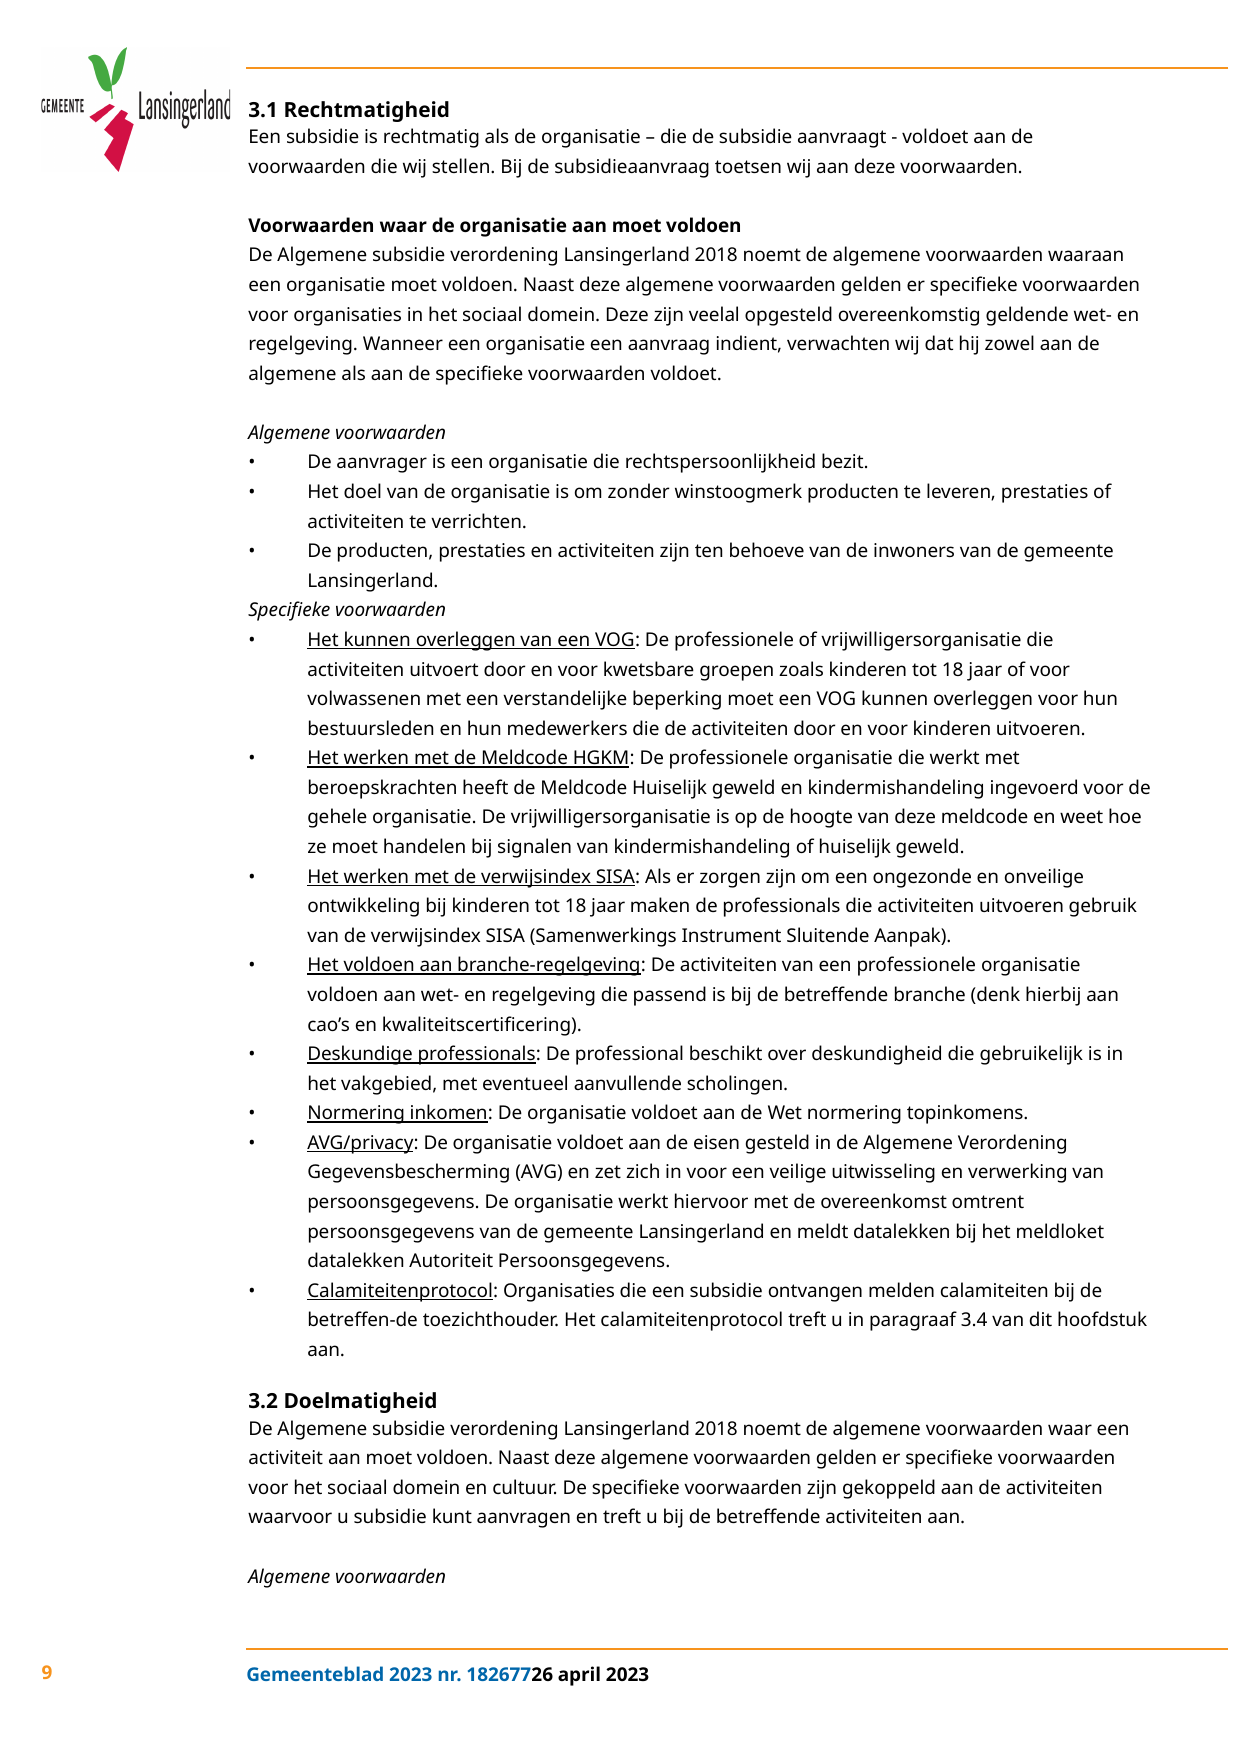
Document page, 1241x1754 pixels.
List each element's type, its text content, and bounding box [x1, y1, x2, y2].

text De Algemene subsidie verordening Lansingerland 2018 noemt de algemene voorwaarden waar een activiteit aan moet voldoen. Naast deze algemene voorwaarden gelden er specifieke voorwaarden voor het sociaal domein en cultuur. De specifieke voorwaarden zijn gekoppeld aan de activiteiten waarvoor u subsidie kunt aanvragen en treft u bij de betreffende activiteiten aan. [248, 1415, 1152, 1529]
list Het voldoen aan branche-regelgeving: De activiteiten van een professionele organisatie voldoen aan wet- en regelgeving die passend is bij de betreffende branche (denk hierbij aan cao’s en kwaliteitscertificering). [248, 952, 1152, 1036]
list Calamiteitenprotocol: Organisaties die een subsidie ontvangen melden calamiteiten bij de betreffen-de toezichthouder. Het calamiteitenprotocol treft u in paragraaf 3.4 van dit hoofdstuk aan. [248, 1277, 1152, 1362]
list Het kunnen overleggen van een VOG: De professionele of vrijwilligersorganisatie die activiteiten uitvoert door en voor kwetsbare groepen zoals kinderen tot 18 jaar of voor volwassenen met een verstandelijke beperking moet een VOG kunnen overleggen voor hun bestuursleden en hun medewerkers die de activiteiten door en voor kinderen uitvoeren. [248, 626, 1152, 741]
text 3.2 Doelmatigheid [248, 1387, 1152, 1415]
picture [41, 47, 231, 172]
text De Algemene subsidie verordening Lansingerland 2018 noemt de algemene voorwaarden waaraan een organisatie moet voldoen. Naast deze algemene voorwaarden gelden er specifieke voorwaarden voor organisaties in het sociaal domein. Deze zijn veelal opgesteld overeenkomstig geldende wet- en regelgeving. Wanneer een organisatie een aanvraag indient, verwachten wij dat hij zowel aan de algemene als aan de specifieke voorwaarden voldoet. [248, 242, 1152, 386]
list Het werken met de Meldcode HGKM: De professionele organisatie die werkt met beroepskrachten heeft de Meldcode Huiselijk geweld en kindermishandeling ingevoerd voor de gehele organisatie. De vrijwilligersorganisatie is op de hoogte van deze meldcode en weet hoe ze moet handelen bij signalen van kindermishandeling of huiselijk geweld. [248, 744, 1152, 859]
list AVG/privacy: De organisatie voldoet aan de eisen gesteld in de Algemene Verordening Gegevensbescherming (AVG) en zet zich in voor een veilige uitwisseling en verwerking van persoonsgegevens. De organisatie werkt hiervoor met de overeenkomst omtrent persoonsgegevens van de gemeente Lansingerland en meldt datalekken bij het meldloket datalekken Autoriteit Persoonsgegevens. [248, 1129, 1152, 1273]
text Algemene voorwaarden [248, 419, 1152, 445]
list Het werken met de verwijsindex SISA: Als er zorgen zijn om een ongezonde en onveilige ontwikkeling bij kinderen tot 18 jaar maken de professionals die activiteiten uitvoeren gebruik van de verwijsindex SISA (Samenwerkings Instrument Sluitende Aanpak). [248, 863, 1152, 948]
list De aanvrager is een organisatie die rechtspersoonlijkheid bezit. [248, 449, 1152, 474]
list Het doel van de organisatie is om zonder winstoogmerk producten te leveren, prestaties of activiteiten te verrichten. [248, 478, 1152, 533]
text 3.1 Rechtmatigheid [248, 95, 1152, 123]
list De producten, prestaties en activiteiten zijn ten behoeve van de inwoners van de gemeente Lansingerland. [248, 537, 1152, 593]
text Algemene voorwaarden [248, 1563, 1152, 1589]
text Voorwaarden waar de organisatie aan moet voldoen [248, 212, 1152, 238]
text Specifieke voorwaarden [248, 597, 1152, 622]
text Een subsidie is rechtmatig als de organisatie – die de subsidie aanvraagt - voldoet aan de voorwaarden die wij stellen. Bij de subsidieaanvraag toetsen wij aan deze voorwaarden. [248, 123, 1152, 178]
list Deskundige professionals: De professional beschikt over deskundigheid die gebruikelijk is in het vakgebied, met eventueel aanvullende scholingen. [248, 1040, 1152, 1096]
list Normering inkomen: De organisatie voldoet aan de Wet normering topinkomens. [248, 1099, 1152, 1125]
